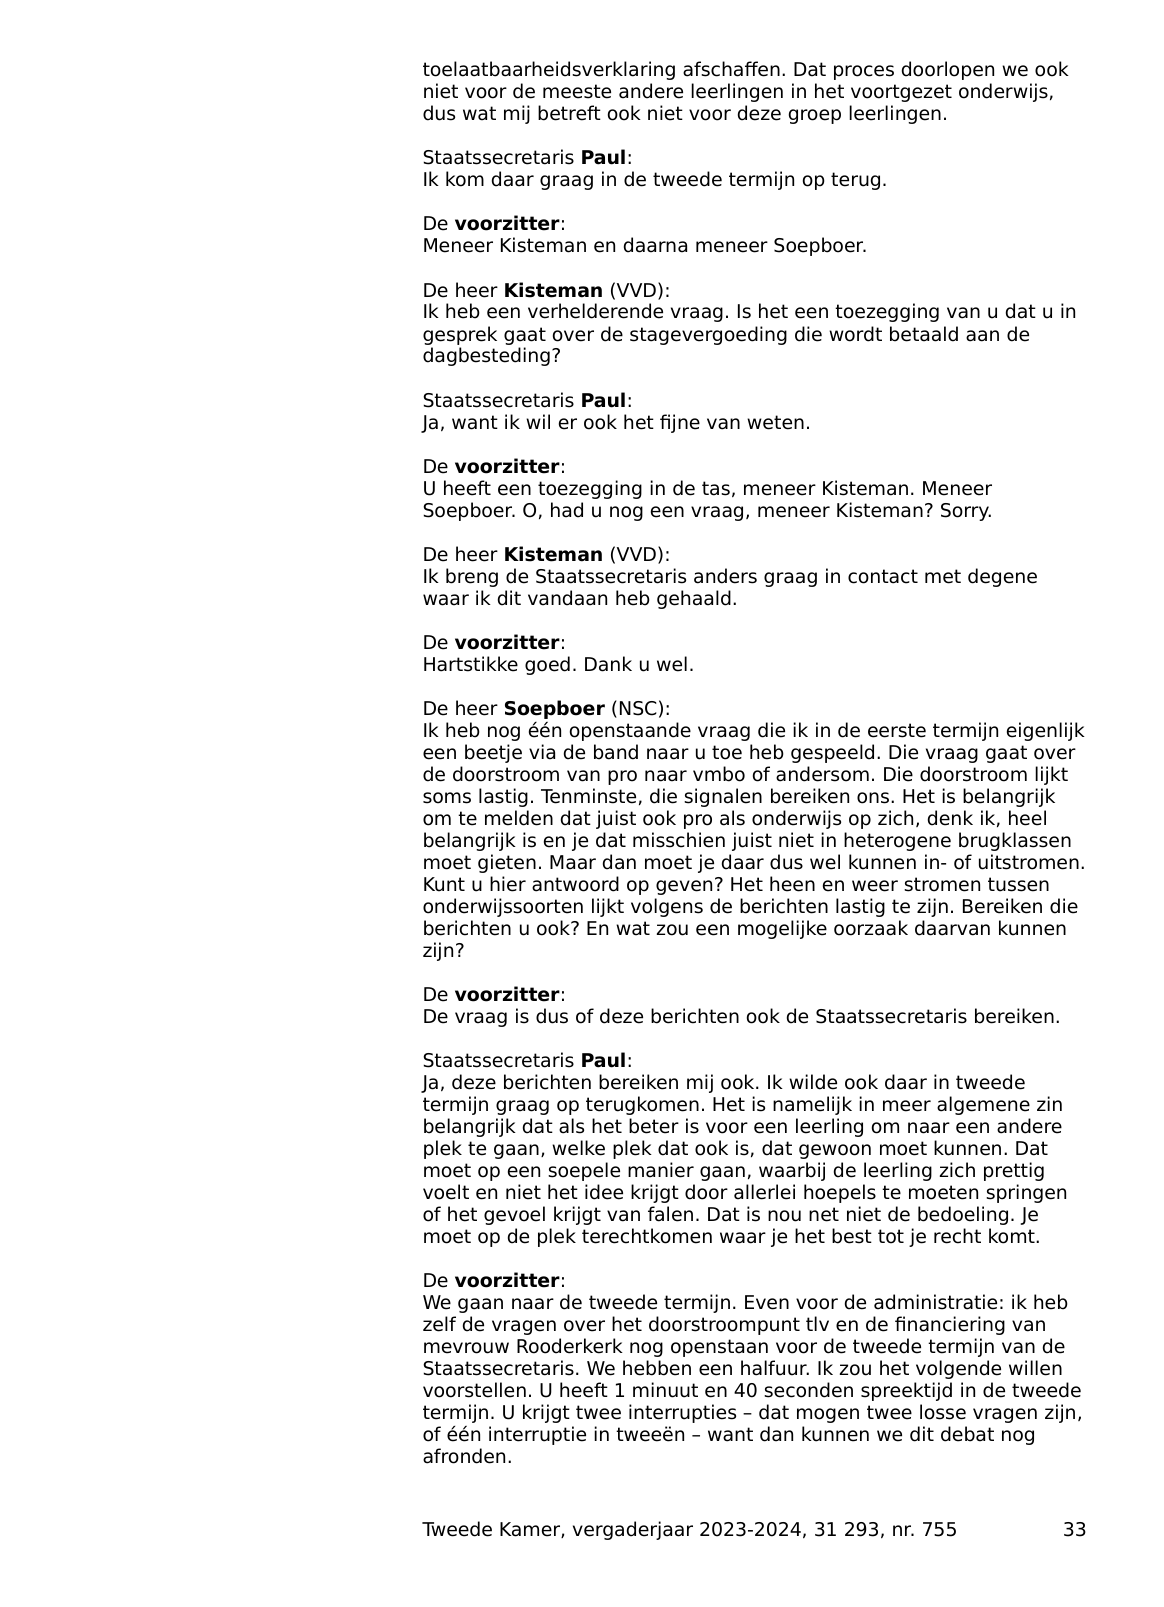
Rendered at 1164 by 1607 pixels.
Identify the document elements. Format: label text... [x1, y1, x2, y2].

text Meneer Kisteman en daarna meneer Soepboer. [422, 235, 1087, 257]
text U heeft een toezegging in de tas, meneer Kisteman. Meneer Soepboer. O, had u nog een vraag, meneer Kisteman? Sorry. [422, 478, 1087, 522]
text Staatssecretaris Paul: [422, 389, 1087, 412]
text Staatssecretaris Paul: [422, 1050, 1087, 1072]
text De heer Kisteman (VVD): [422, 279, 1087, 301]
text De heer Kisteman (VVD): [422, 544, 1087, 566]
text Hartstikke goed. Dank u wel. [422, 654, 1087, 676]
text De voorzitter: [422, 632, 1087, 654]
text Ik kom daar graag in de tweede termijn op terug. [422, 169, 1087, 191]
text Staatssecretaris Paul: [422, 147, 1087, 169]
text De voorzitter: [422, 1270, 1087, 1292]
text Ik heb een verhelderende vraag. Is het een toezegging van u dat u in gesprek gaat over de stagevergoeding die wordt betaald aan de dagbesteding? [422, 301, 1087, 367]
text De vraag is dus of deze berichten ook de Staatssecretaris bereiken. [422, 1006, 1087, 1028]
text Ik heb nog één openstaande vraag die ik in de eerste termijn eigenlijk een beetje via de band naar u toe heb gespeeld. Die vraag gaat over de doorstroom van pro naar vmbo of andersom. Die doorstroom lijkt soms lastig. Tenminste, die signalen bereiken ons. Het is belangrijk om te melden dat juist ook pro als onderwijs op zich, denk ik, heel belangrijk is en je dat misschien juist niet in heterogene brugklassen moet gieten. Maar dan moet je daar dus wel kunnen in- of uitstromen. Kunt u hier antwoord op geven? Het heen en weer stromen tussen onderwijssoorten lijkt volgens de berichten lastig te zijn. Bereiken die berichten u ook? En wat zou een mogelijke oorzaak daarvan kunnen zijn? [422, 720, 1087, 962]
text De voorzitter: [422, 213, 1087, 235]
text Ik breng de Staatssecretaris anders graag in contact met degene waar ik dit vandaan heb gehaald. [422, 566, 1087, 610]
text Ja, want ik wil er ook het fijne van weten. [422, 412, 1087, 433]
text toelaatbaarheidsverklaring afschaffen. Dat proces doorlopen we ook niet voor de meeste andere leerlingen in het voortgezet onderwijs, dus wat mij betreft ook niet voor deze groep leerlingen. [422, 59, 1087, 125]
text We gaan naar de tweede termijn. Even voor de administratie: ik heb zelf de vragen over het doorstroompunt tlv en de financiering van mevrouw Rooderkerk nog openstaan voor de tweede termijn van de Staatssecretaris. We hebben een halfuur. Ik zou het volgende willen voorstellen. U heeft 1 minuut en 40 seconden spreektijd in de tweede termijn. U krijgt twee interrupties – dat mogen twee losse vragen zijn, of één interruptie in tweeën – want dan kunnen we dit debat nog afronden. [422, 1292, 1087, 1468]
text De heer Soepboer (NSC): [422, 698, 1087, 720]
text Ja, deze berichten bereiken mij ook. Ik wilde ook daar in tweede termijn graag op terugkomen. Het is namelijk in meer algemene zin belangrijk dat als het beter is voor een leerling om naar een andere plek te gaan, welke plek dat ook is, dat gewoon moet kunnen. Dat moet op een soepele manier gaan, waarbij de leerling zich prettig voelt en niet het idee krijgt door allerlei hoepels te moeten springen of het gevoel krijgt van falen. Dat is nou net niet de bedoeling. Je moet op de plek terechtkomen waar je het best tot je recht komt. [422, 1072, 1087, 1248]
text De voorzitter: [422, 456, 1087, 478]
text De voorzitter: [422, 984, 1087, 1006]
